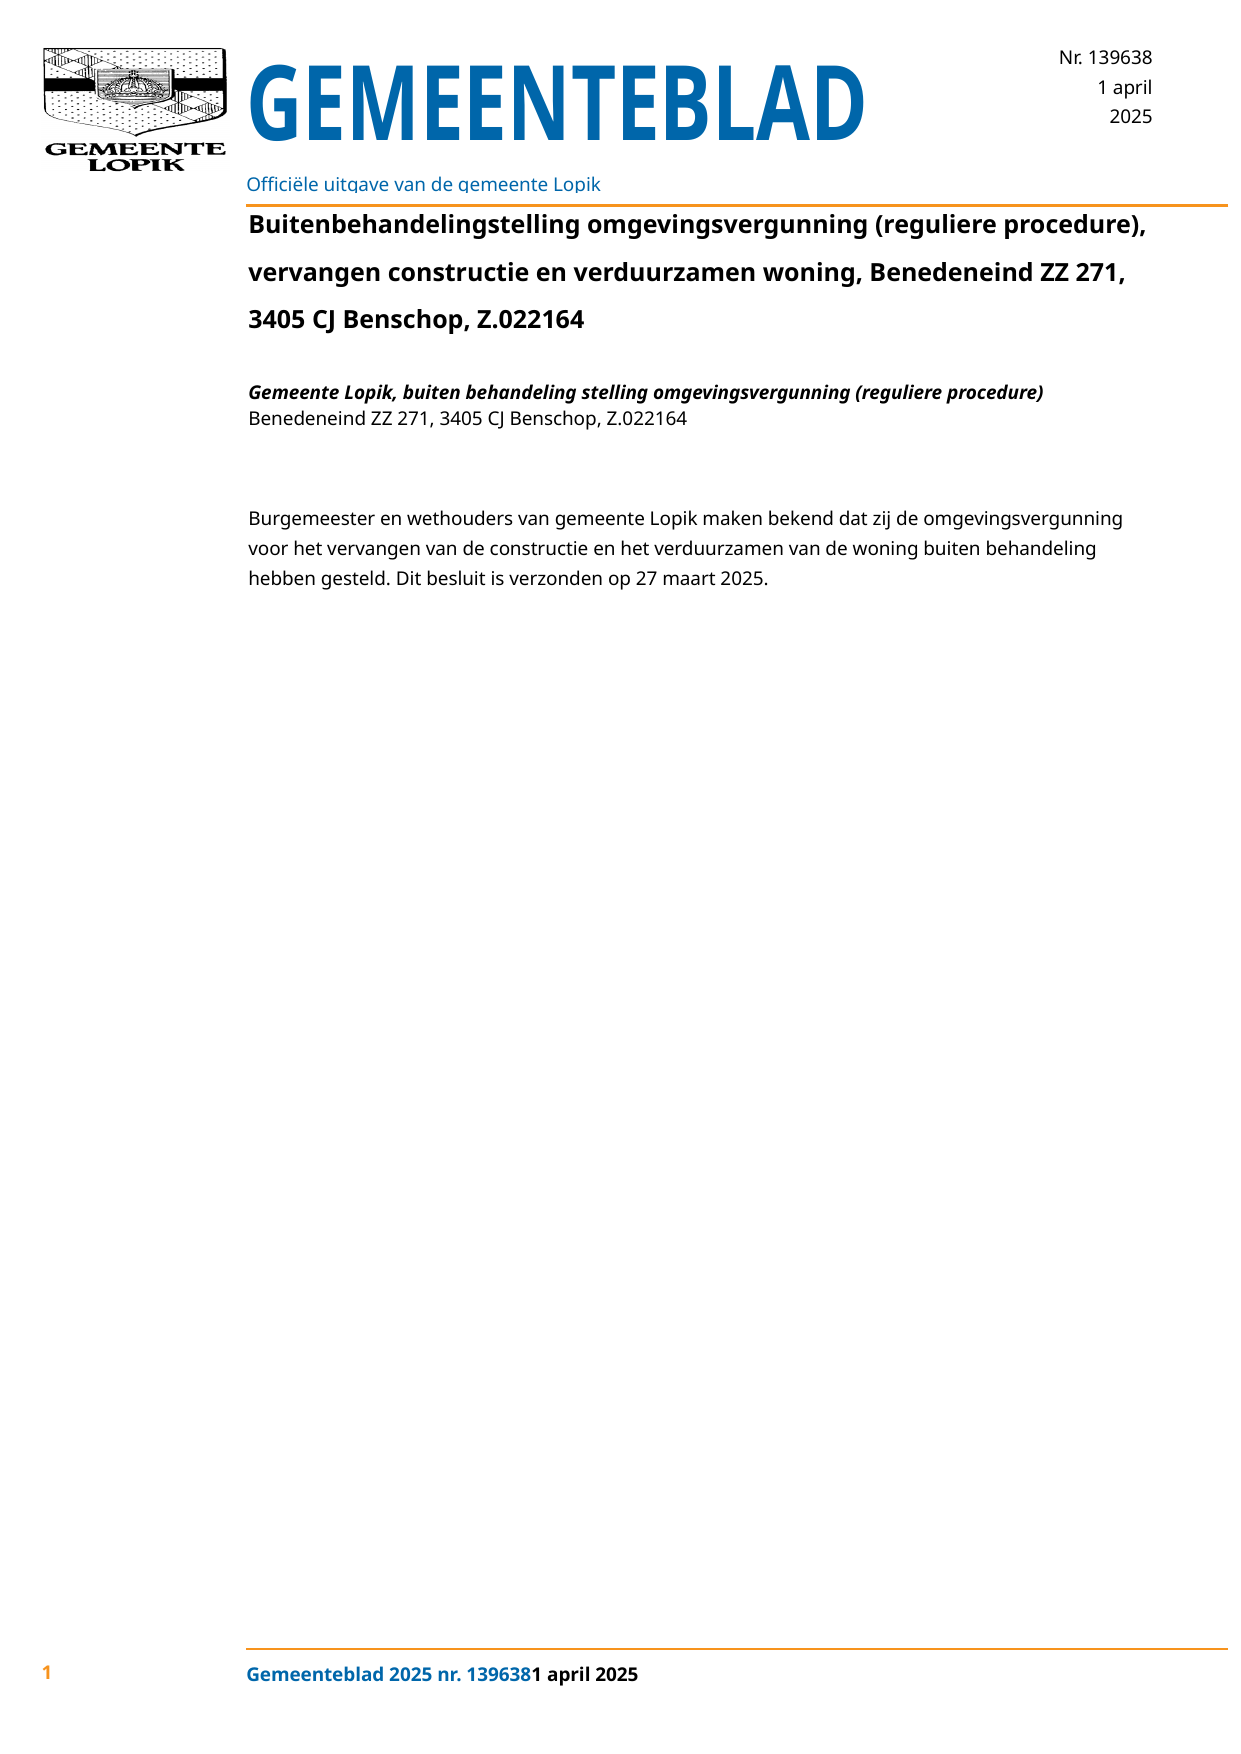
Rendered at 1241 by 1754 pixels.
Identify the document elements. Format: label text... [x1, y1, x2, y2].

text Buitenbehandelingstelling omgevingsvergunning (reguliere procedure), vervangen constructie en verduurzamen woning, Benedeneind ZZ 271, 3405 CJ Benschop, Z.022164 [248, 207, 1152, 336]
picture [41, 47, 231, 172]
text Benedeneind ZZ 271, 3405 CJ Benschop, Z.022164 [248, 405, 1152, 431]
text Gemeente Lopik, buiten behandeling stelling omgevingsvergunning (reguliere procedure) [248, 379, 1152, 405]
text Burgemeester en wethouders van gemeente Lopik maken bekend dat zij de omgevingsvergunning voor het vervangen van de constructie en het verduurzamen van de woning buiten behandeling hebben gesteld. Dit besluit is verzonden op 27 maart 2025. [248, 506, 1152, 591]
